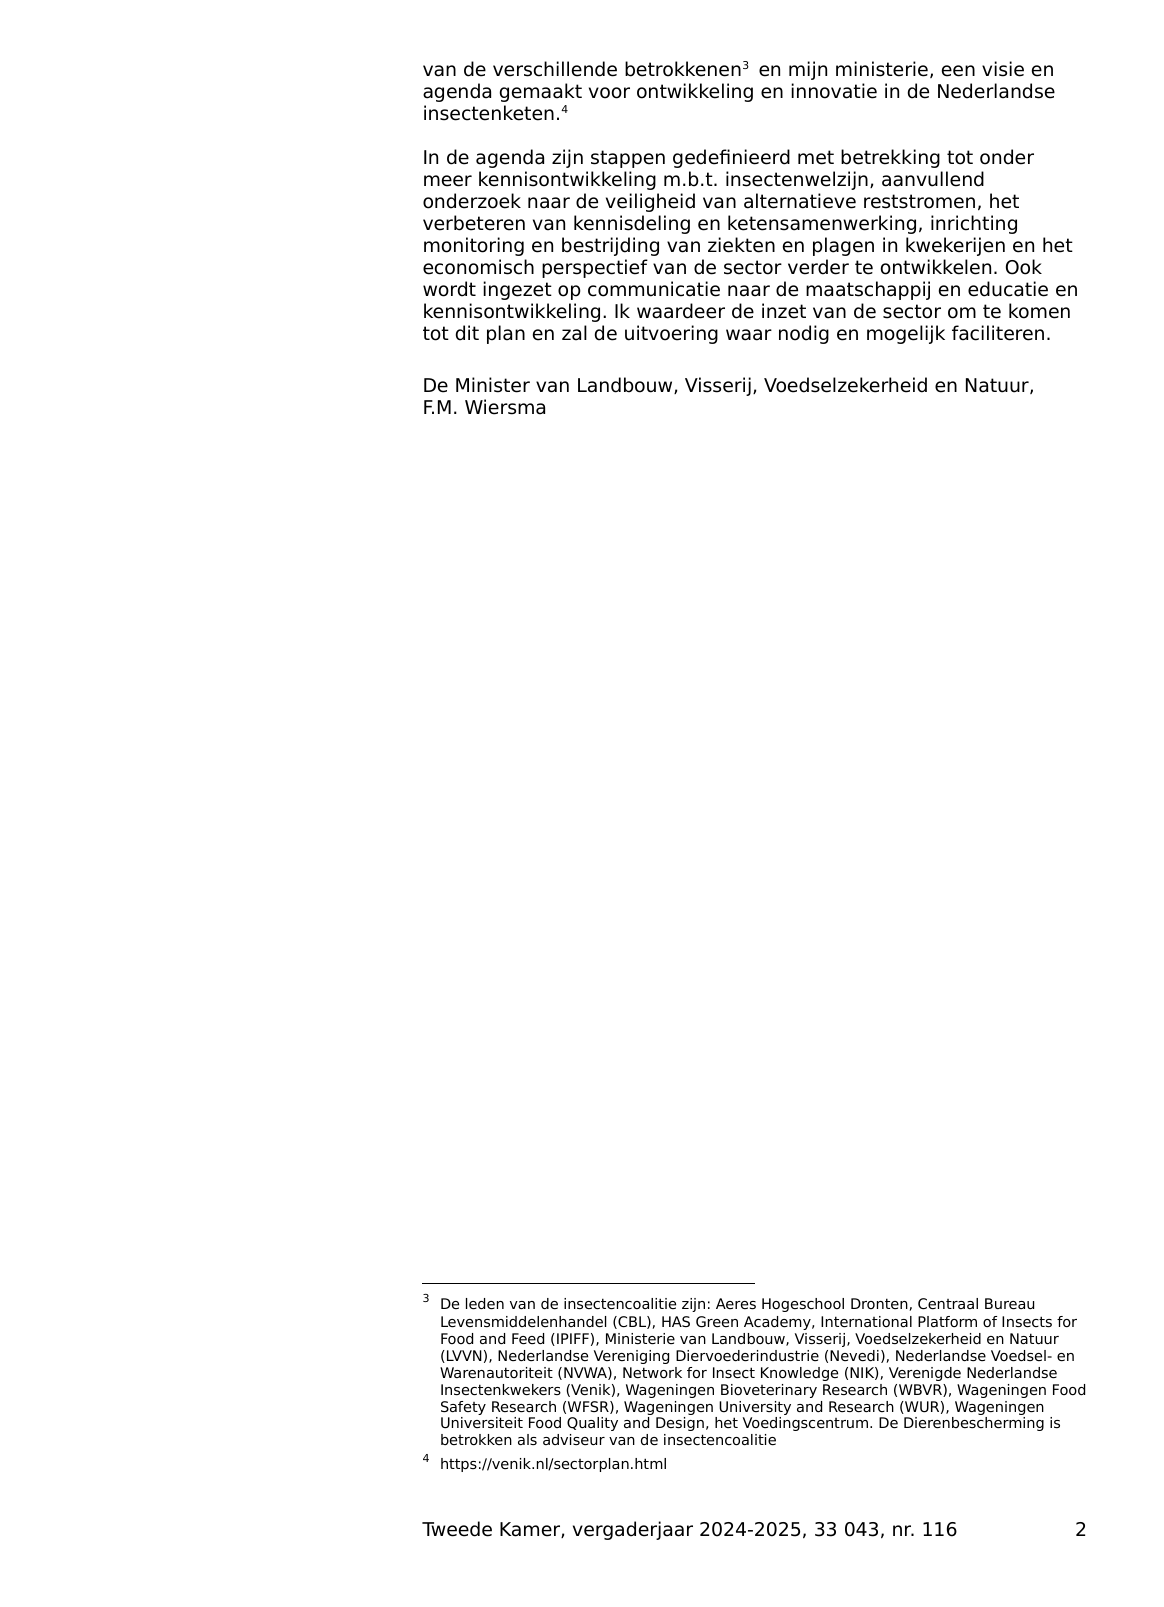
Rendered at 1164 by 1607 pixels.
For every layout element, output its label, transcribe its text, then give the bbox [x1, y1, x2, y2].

text In de agenda zijn stappen gedefinieerd met betrekking tot onder meer kennisontwikkeling m.b.t. insectenwelzijn, aanvullend onderzoek naar de veiligheid van alternatieve reststromen, het verbeteren van kennisdeling en ketensamenwerking, inrichting monitoring en bestrijding van ziekten en plagen in kwekerijen en het economisch perspectief van de sector verder te ontwikkelen. Ook wordt ingezet op communicatie naar de maatschappij en educatie en kennisontwikkeling. Ik waardeer de inzet van de sector om te komen tot dit plan en zal de uitvoering waar nodig en mogelijk faciliteren. [422, 147, 1087, 345]
text van de verschillende betrokkenen en mijn ministerie, een visie en agenda gemaakt voor ontwikkeling en innovatie in de Nederlandse insectenketen. [422, 59, 1087, 125]
text De Minister van Landbouw, Visserij, Voedselzekerheid en Natuur, F.M. Wiersma [422, 375, 1087, 419]
text De leden van de insectencoalitie zijn: Aeres Hogeschool Dronten, Centraal Bureau Levensmiddelenhandel (CBL), HAS Green Academy, International Platform of Insects for Food and Feed (IPIFF), Ministerie van Landbouw, Visserij, Voedselzekerheid en Natuur (LVVN), Nederlandse Vereniging Diervoederindustrie (Nevedi), Nederlandse Voedsel- en Warenautoriteit (NVWA), Network for Insect Knowledge (NIK), Verenigde Nederlandse Insectenkwekers (Venik), Wageningen Bioveterinary Research (WBVR), Wageningen Food Safety Research (WFSR), Wageningen University and Research (WUR), Wageningen Universiteit Food Quality and Design, het Voedingscentrum. De Dierenbescherming is betrokken als adviseur van de insectencoalitie [422, 1292, 1087, 1449]
text https://venik.nl/sectorplan.html [422, 1452, 1087, 1474]
